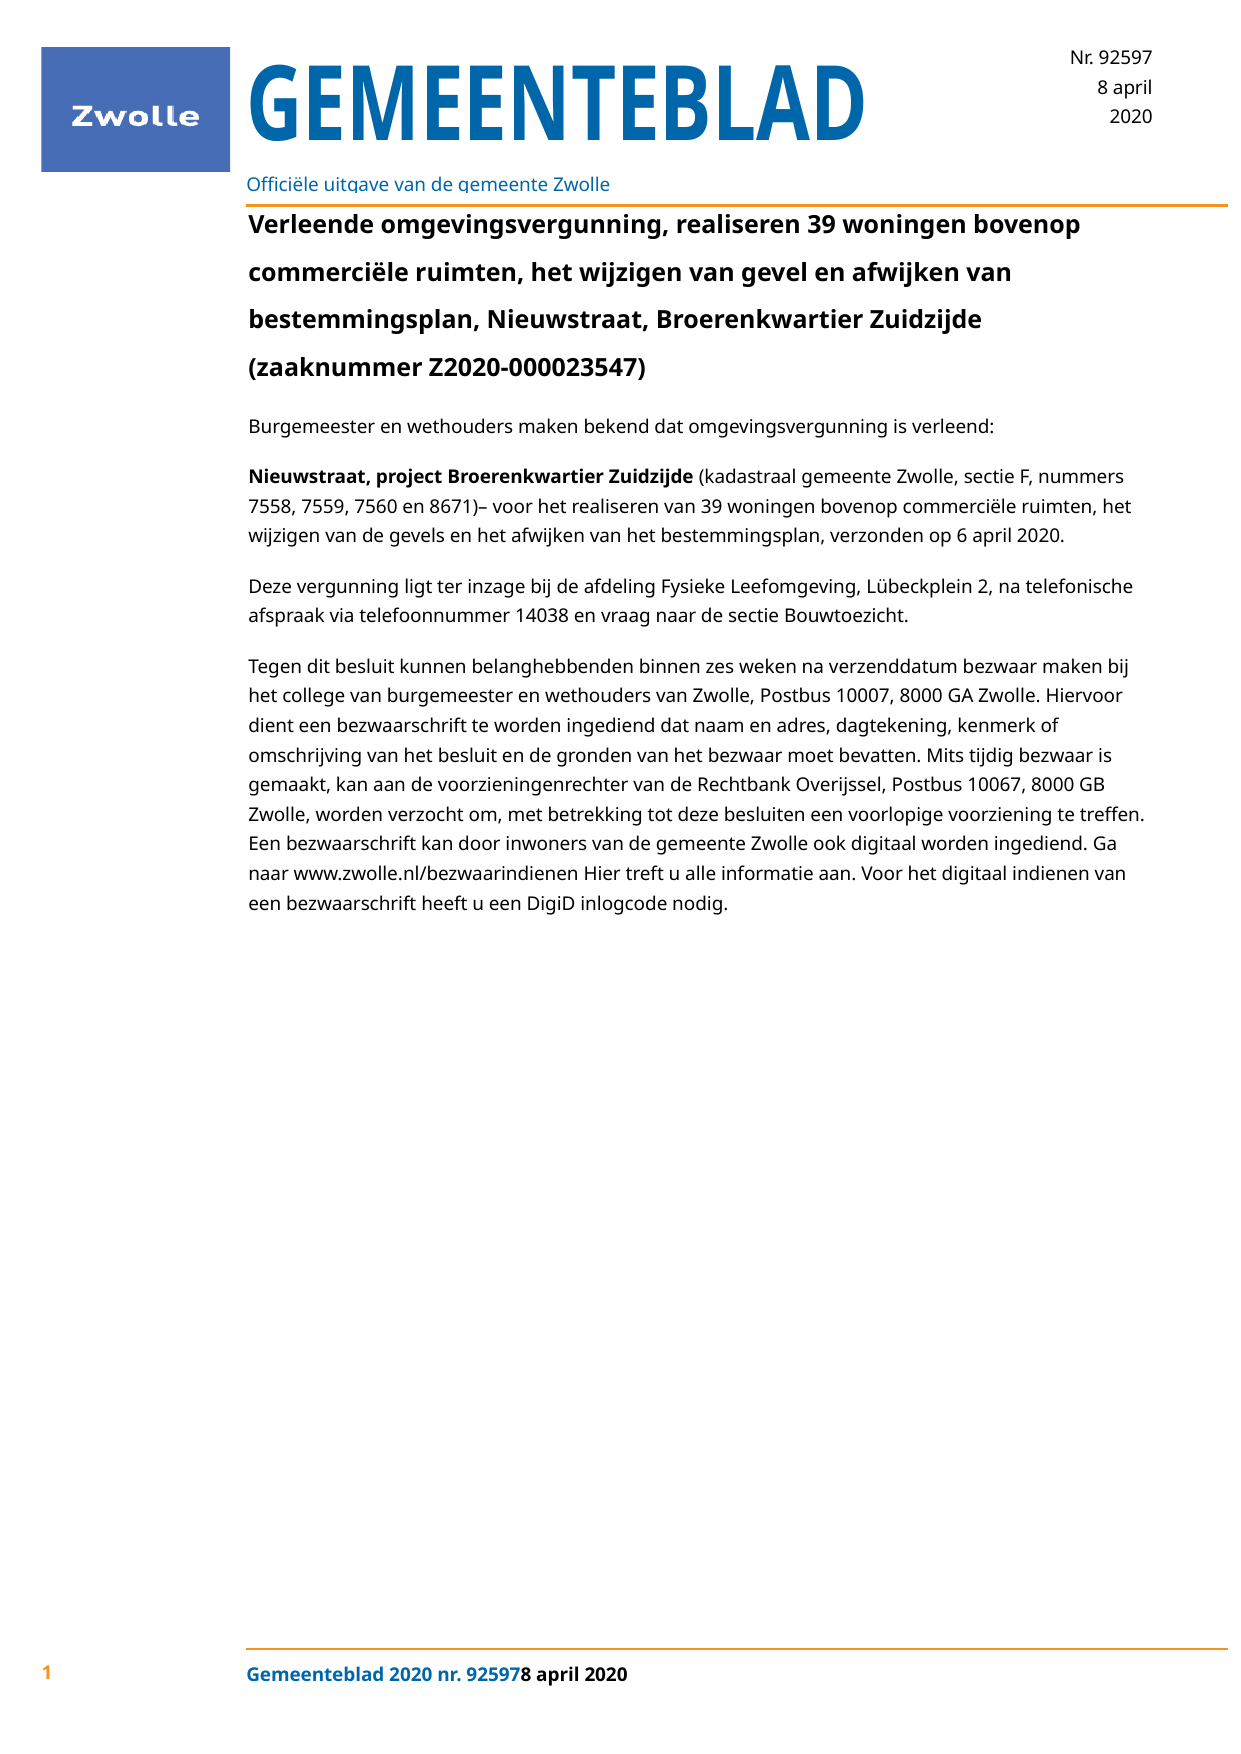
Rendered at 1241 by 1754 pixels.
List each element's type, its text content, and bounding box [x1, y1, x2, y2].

text Nieuwstraat, project Broerenkwartier Zuidzijde (kadastraal gemeente Zwolle, sectie F, nummers 7558, 7559, 7560 en 8671)– voor het realiseren van 39 woningen bovenop commerciële ruimten, het wijzigen van de gevels en het afwijken van het bestemmingsplan, verzonden op 6 april 2020. [248, 463, 1152, 548]
picture [41, 47, 231, 172]
text Deze vergunning ligt ter inzage bij de afdeling Fysieke Leefomgeving, Lübeckplein 2, na telefonische afspraak via telefoonnummer 14038 en vraag naar de sectie Bouwtoezicht. [248, 573, 1152, 628]
text Tegen dit besluit kunnen belanghebbenden binnen zes weken na verzenddatum bezwaar maken bij het college van burgemeester en wethouders van Zwolle, Postbus 10007, 8000 GA Zwolle. Hiervoor dient een bezwaarschrift te worden ingediend dat naam en adres, dagtekening, kenmerk of omschrijving van het besluit en de gronden van het bezwaar moet bevatten. Mits tijdig bezwaar is gemaakt, kan aan de voorzieningenrechter van de Rechtbank Overijssel, Postbus 10067, 8000 GB Zwolle, worden verzocht om, met betrekking tot deze besluiten een voorlopige voorziening te treffen. Een bezwaarschrift kan door inwoners van de gemeente Zwolle ook digitaal worden ingediend. Ga naar www.zwolle.nl/bezwaarindienen Hier treft u alle informatie aan. Voor het digitaal indienen van een bezwaarschrift heeft u een DigiD inlogcode nodig. [248, 653, 1152, 916]
text Verleende omgevingsvergunning, realiseren 39 woningen bovenop commerciële ruimten, het wijzigen van gevel en afwijken van bestemmingsplan, Nieuwstraat, Broerenkwartier Zuidzijde (zaaknummer Z2020-000023547) [248, 207, 1152, 384]
text Burgemeester en wethouders maken bekend dat omgevingsvergunning is verleend: [248, 413, 1152, 439]
